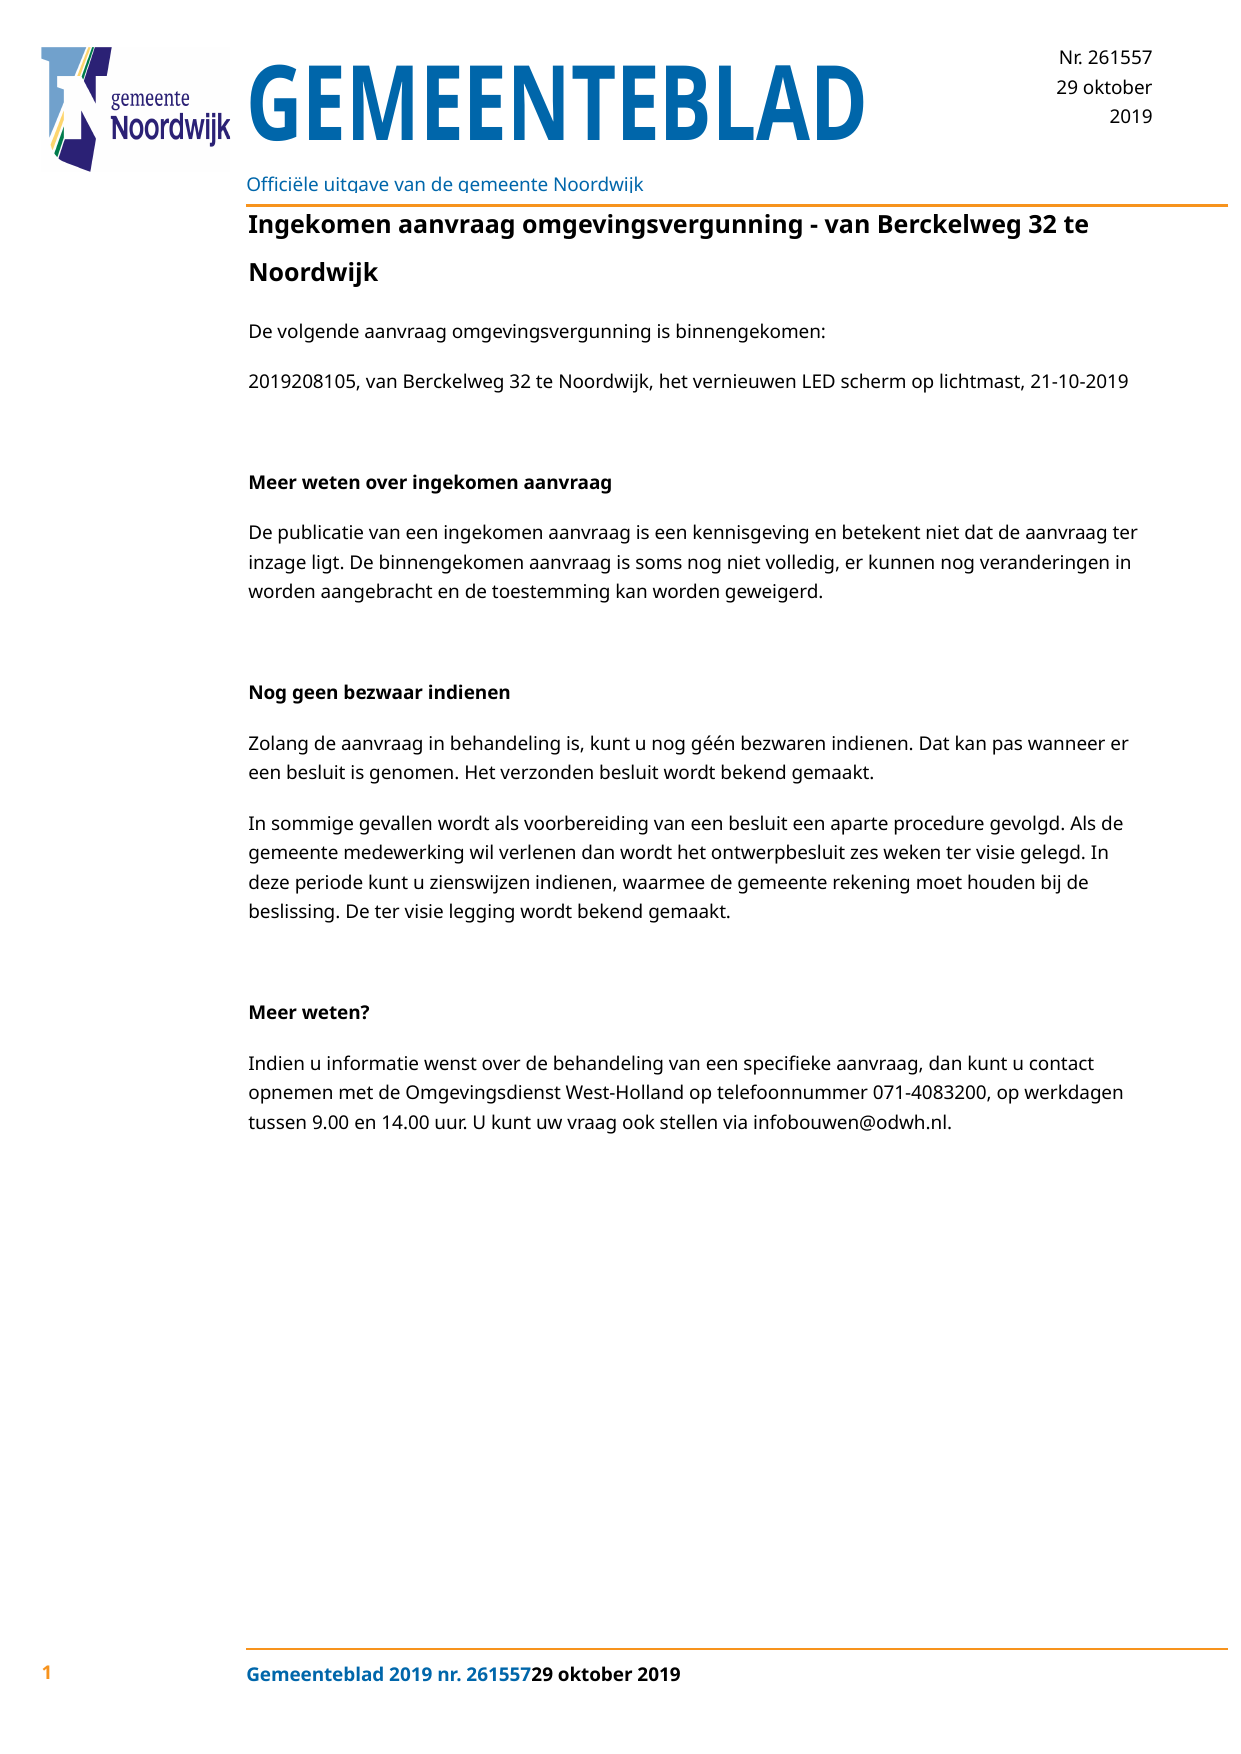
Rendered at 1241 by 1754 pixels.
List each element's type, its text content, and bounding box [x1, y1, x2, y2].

text Meer weten over ingekomen aanvraag [248, 469, 1152, 495]
text Ingekomen aanvraag omgevingsvergunning - van Berckelweg 32 te Noordwijk [248, 207, 1152, 288]
text De volgende aanvraag omgevingsvergunning is binnengekomen: [248, 318, 1152, 344]
text Zolang de aanvraag in behandeling is, kunt u nog géén bezwaren indienen. Dat kan pas wanneer er een besluit is genomen. Het verzonden besluit wordt bekend gemaakt. [248, 730, 1152, 785]
text Nog geen bezwaar indienen [248, 679, 1152, 705]
text Meer weten? [248, 999, 1152, 1025]
text In sommige gevallen wordt als voorbereiding van een besluit een aparte procedure gevolgd. Als de gemeente medewerking wil verlenen dan wordt het ontwerpbesluit zes weken ter visie gelegd. In deze periode kunt u zienswijzen indienen, waarmee de gemeente rekening moet houden bij de beslissing. De ter visie legging wordt bekend gemaakt. [248, 810, 1152, 924]
text De publicatie van een ingekomen aanvraag is een kennisgeving en betekent niet dat de aanvraag ter inzage ligt. De binnengekomen aanvraag is soms nog niet volledig, er kunnen nog veranderingen in worden aangebracht en de toestemming kan worden geweigerd. [248, 519, 1152, 604]
picture [41, 47, 231, 172]
text 2019208105, van Berckelweg 32 te Noordwijk, het vernieuwen LED scherm op lichtmast, 21-10-2019 [248, 368, 1152, 394]
text Indien u informatie wenst over de behandeling van een specifieke aanvraag, dan kunt u contact opnemen met de Omgevingsdienst West-Holland op telefoonnummer 071-4083200, op werkdagen tussen 9.00 en 14.00 uur. U kunt uw vraag ook stellen via infobouwen@odwh.nl. [248, 1050, 1152, 1135]
